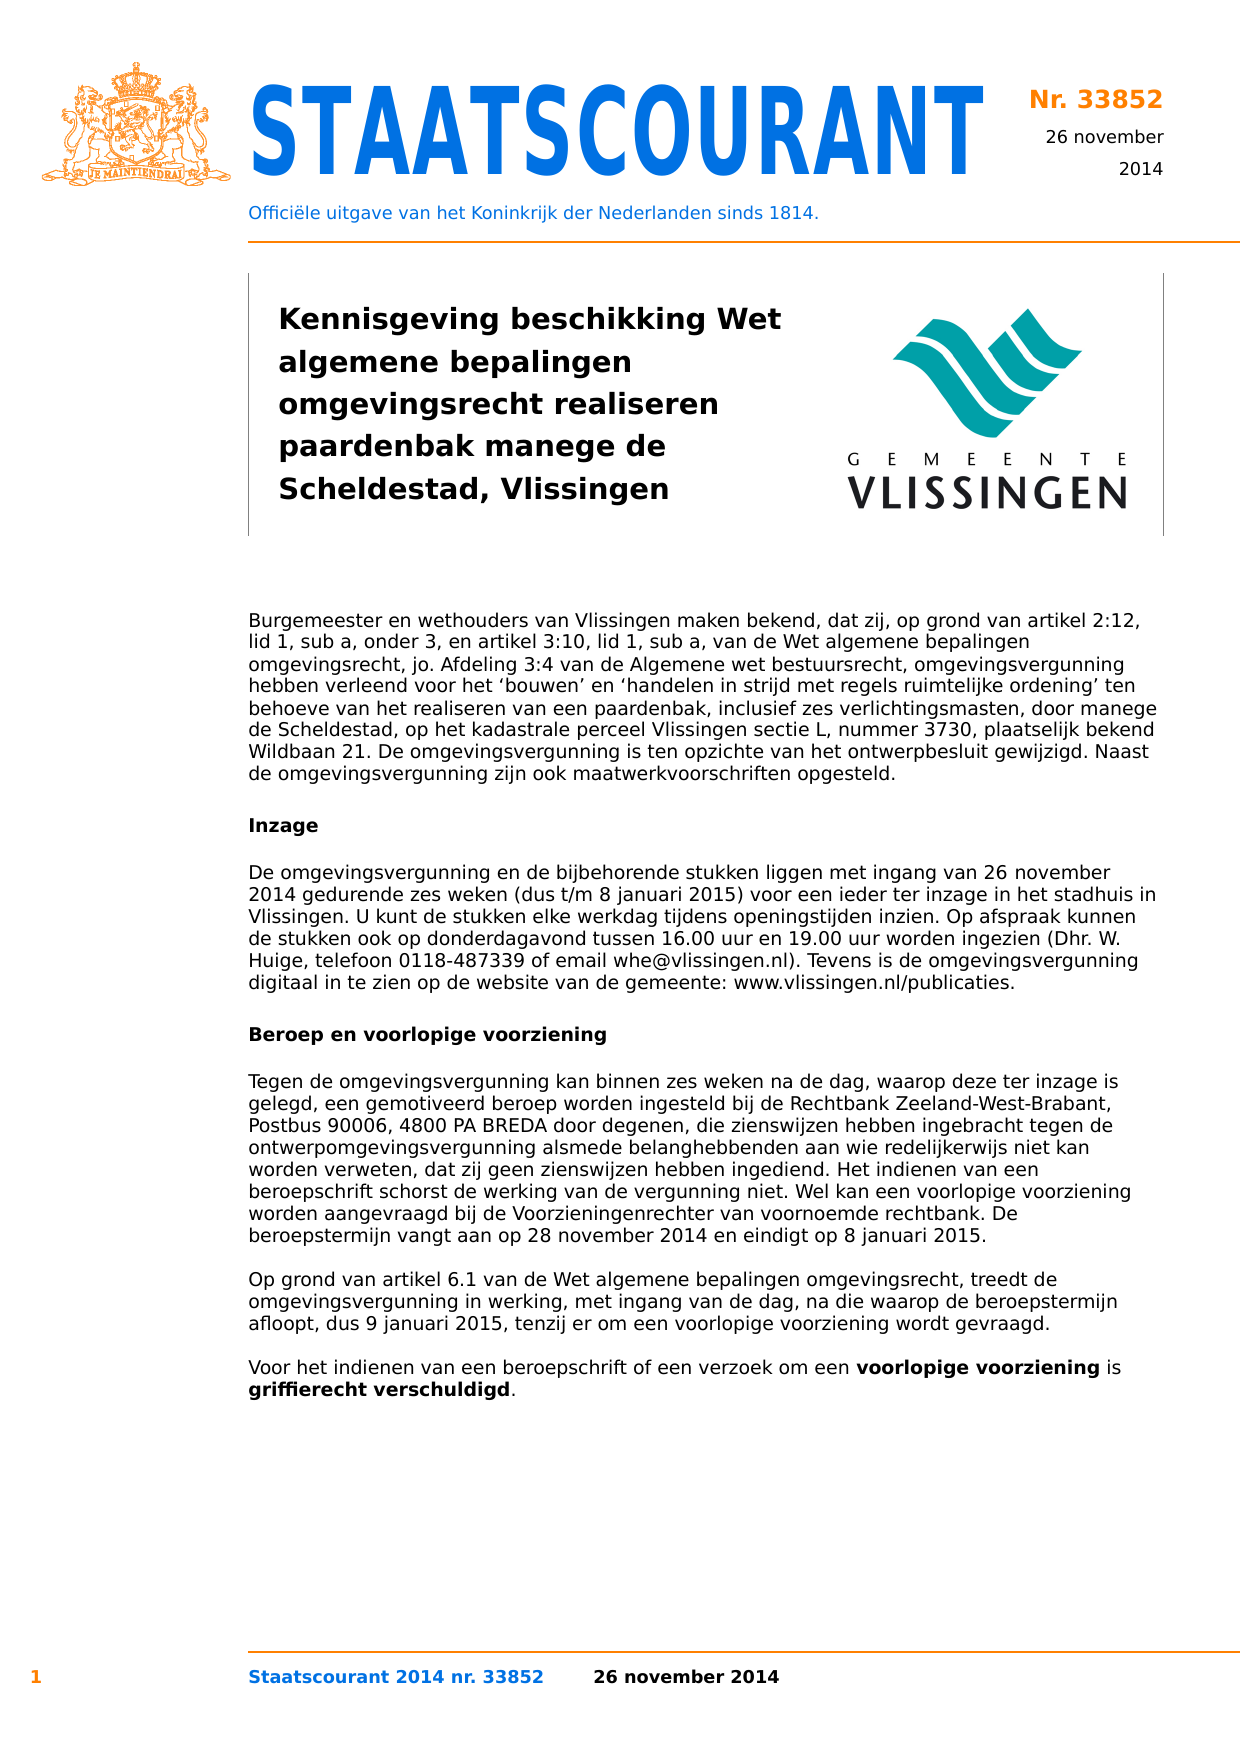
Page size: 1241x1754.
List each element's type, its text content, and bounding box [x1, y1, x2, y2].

text Op grond van artikel 6.1 van de Wet algemene bepalingen omgevingsrecht, treedt de omgevingsvergunning in werking, met ingang van de dag, na die waarop de beroepstermijn afloopt, dus 9 januari 2015, tenzij er om een voorlopige voorziening wordt gevraagd. [248, 1269, 1163, 1335]
text Burgemeester en wethouders van Vlissingen maken bekend, dat zij, op grond van artikel 2:12, lid 1, sub a, onder 3, en artikel 3:10, lid 1, sub a, van de Wet algemene bepalingen omgevingsrecht, jo. Afdeling 3:4 van de Algemene wet bestuursrecht, omgevingsvergunning hebben verleend voor het ‘bouwen’ en ‘handelen in strijd met regels ruimtelijke ordening’ ten behoeve van het realiseren van een paardenbak, inclusief zes verlichtingsmasten, door manege de Scheldestad, op het kadastrale perceel Vlissingen sectie L, nummer 3730, plaatselijk bekend Wildbaan 21. De omgevingsvergunning is ten opzichte van het ontwerpbesluit gewijzigd. Naast de omgevingsvergunning zijn ook maatwerkvoorschriften opgesteld. [248, 609, 1163, 785]
table_header [25, 62, 248, 241]
subtitle Beroep en voorlopige voorziening [248, 1024, 1163, 1046]
table_header Nr. 33852 [998, 62, 1240, 121]
picture [41, 62, 231, 186]
text De omgevingsvergunning en de bijbehorende stukken liggen met ingang van 26 november 2014 gedurende zes weken (dus t/m 8 januari 2015) voor een ieder ter inzage in het stadhuis in Vlissingen. U kunt de stukken elke werkdag tijdens openingstijden inzien. Op afspraak kunnen de stukken ook op donderdagavond tussen 16.00 uur en 19.00 uur worden ingezien (Dhr. W. Huige, telefoon 0118-487339 of email whe@vlissingen.nl). Tevens is de omgevingsvergunning digitaal in te zien op de website van de gemeente: www.vlissingen.nl/publicaties. [248, 862, 1163, 994]
table_cell 2014 [998, 153, 1240, 203]
subtitle Inzage [248, 815, 1163, 837]
picture [838, 302, 1134, 516]
table_cell Officiële uitgave van het Koninkrijk der Nederlanden sinds 1814. [248, 203, 1240, 241]
table_cell 26 november [998, 121, 1240, 153]
table_header STAATSCOURANT [248, 62, 998, 203]
text Tegen de omgevingsvergunning kan binnen zes weken na de dag, waarop deze ter inzage is gelegd, een gemotiveerd beroep worden ingesteld bij de Rechtbank Zeeland-West-Brabant, Postbus 90006, 4800 PA BREDA door degenen, die zienswijzen hebben ingebracht tegen de ontwerpomgevingsvergunning alsmede belanghebbenden aan wie redelijkerwijs niet kan worden verweten, dat zij geen zienswijzen hebben ingediend. Het indienen van een beroepschrift schorst de werking van de vergunning niet. Wel kan een voorlopige voorziening worden aangevraagd bij de Voorzieningenrechter van voornoemde rechtbank. De beroepstermijn vangt aan op 28 november 2014 en eindigt op 8 januari 2015. [248, 1071, 1163, 1247]
subtitle Kennisgeving beschikking Wet algemene bepalingen omgevingsrecht realiseren paardenbak manege de Scheldestad, Vlissingen [249, 273, 1163, 536]
text Voor het indienen van een beroepschrift of een verzoek om een voorlopige voorziening is griffierecht verschuldigd. [248, 1357, 1163, 1401]
